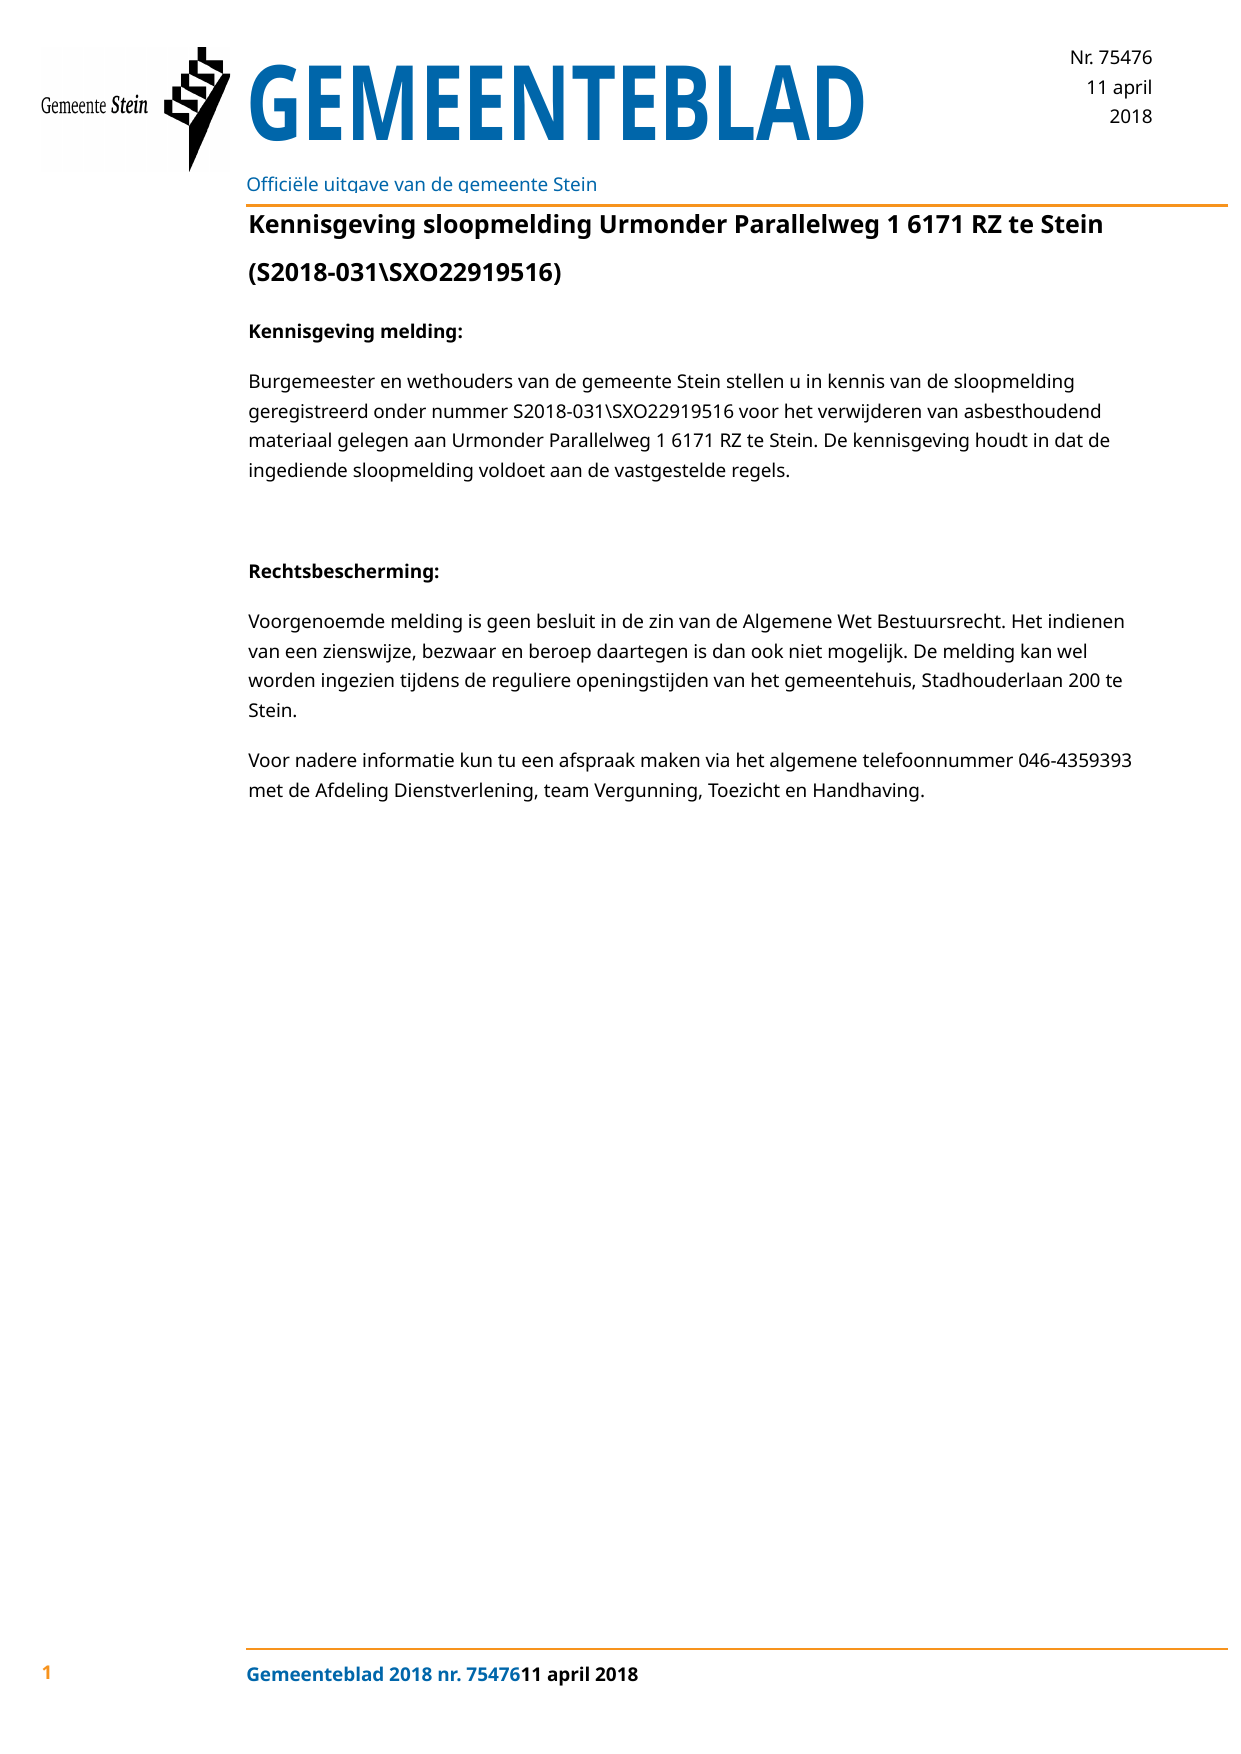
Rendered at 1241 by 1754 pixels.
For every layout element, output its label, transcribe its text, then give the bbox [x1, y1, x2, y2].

text Burgemeester en wethouders van de gemeente Stein stellen u in kennis van de sloopmelding geregistreerd onder nummer S2018-031\SXO22919516 voor het verwijderen van asbesthoudend materiaal gelegen aan Urmonder Parallelweg 1 6171 RZ te Stein. De kennisgeving houdt in dat de ingediende sloopmelding voldoet aan de vastgestelde regels. [248, 368, 1152, 483]
text Voorgenoemde melding is geen besluit in de zin van de Algemene Wet Bestuursrecht. Het indienen van een zienswijze, bezwaar en beroep daartegen is dan ook niet mogelijk. De melding kan wel worden ingezien tijdens de reguliere openingstijden van het gemeentehuis, Stadhouderlaan 200 te Stein. [248, 608, 1152, 723]
text Rechtsbescherming: [248, 558, 1152, 584]
text Voor nadere informatie kun tu een afspraak maken via het algemene telefoonnummer 046-4359393 met de Afdeling Dienstverlening, team Vergunning, Toezicht en Handhaving. [248, 747, 1152, 803]
text Kennisgeving sloopmelding Urmonder Parallelweg 1 6171 RZ te Stein (S2018-031\SXO22919516) [248, 207, 1152, 288]
picture [41, 47, 231, 172]
text Kennisgeving melding: [248, 318, 1152, 344]
